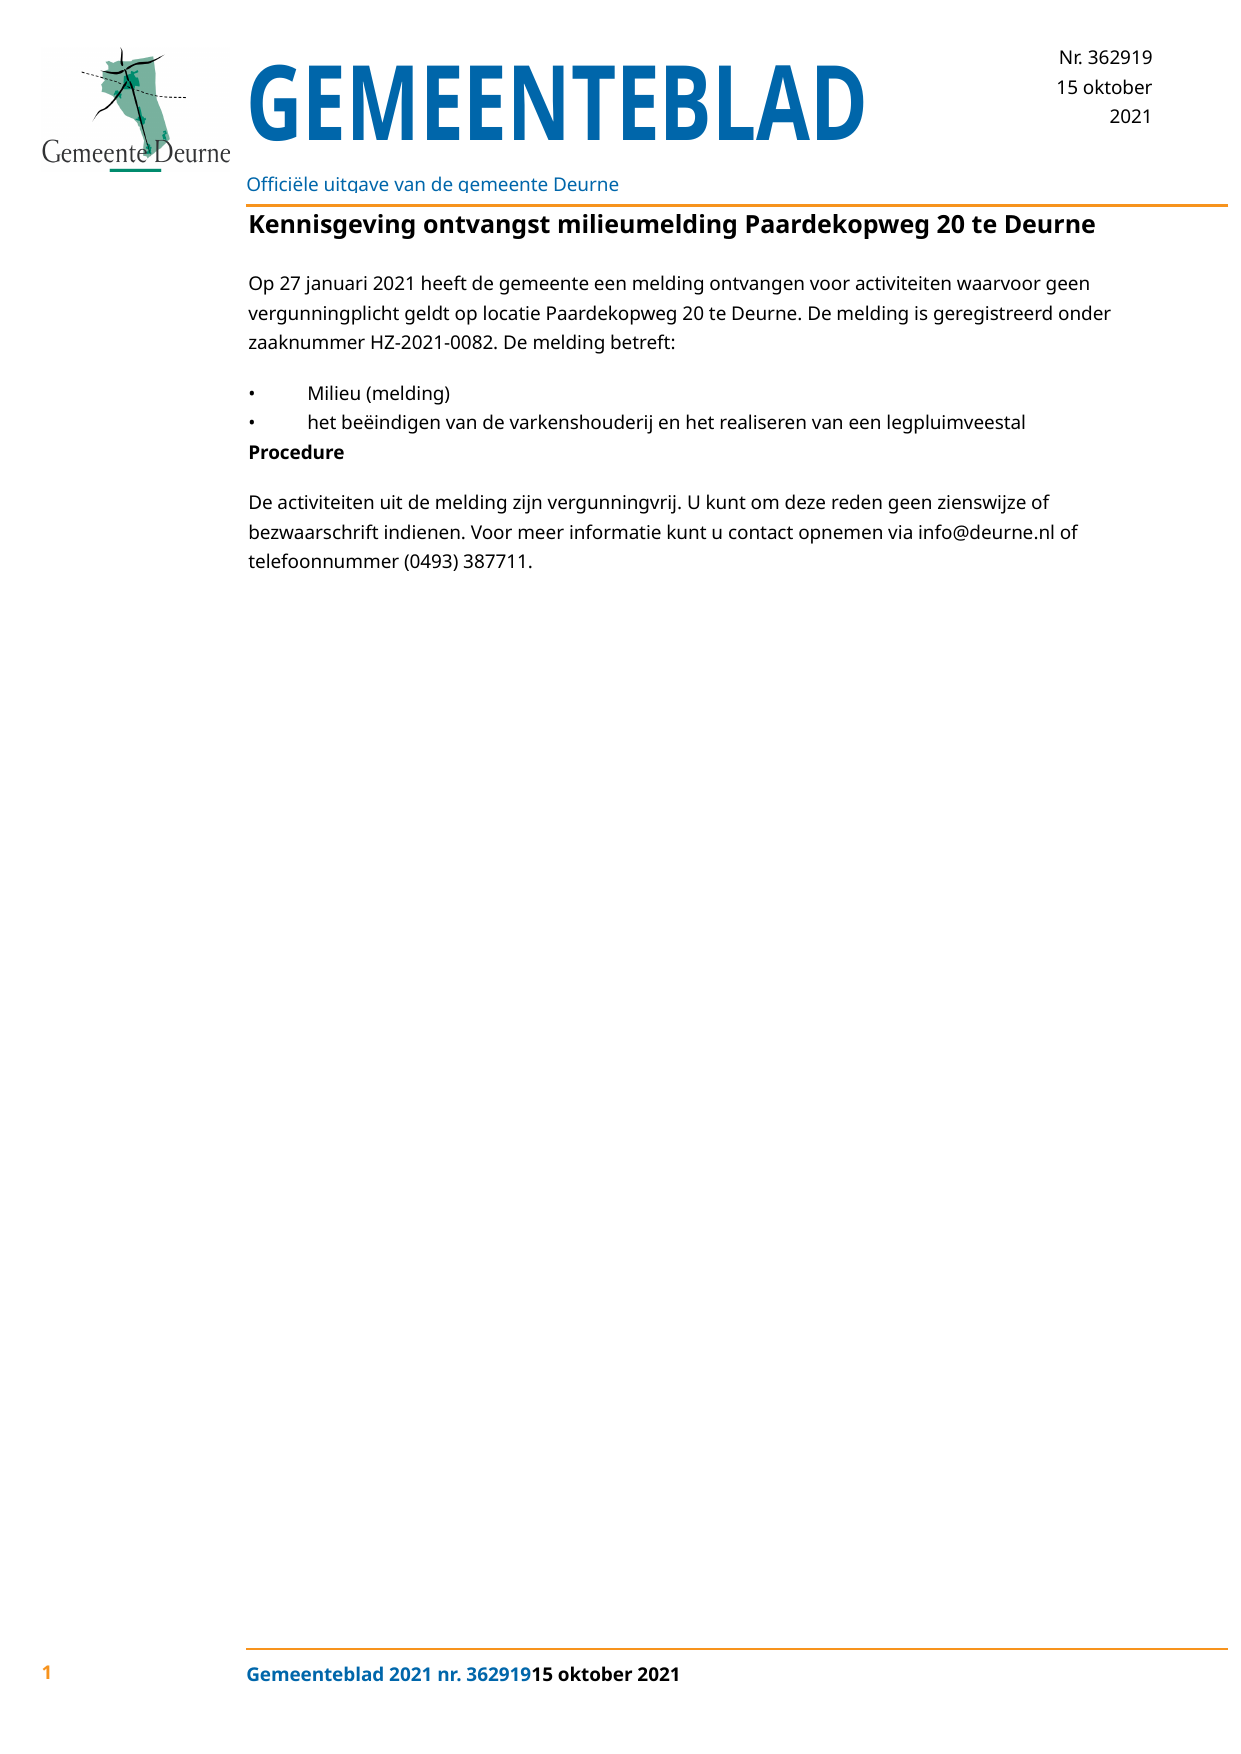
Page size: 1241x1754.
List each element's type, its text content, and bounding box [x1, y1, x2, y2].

text De activiteiten uit de melding zijn vergunningvrij. U kunt om deze reden geen zienswijze of bezwaarschrift indienen. Voor meer informatie kunt u contact opnemen via info@deurne.nl of telefoonnummer (0493) 387711. [248, 489, 1152, 574]
text Kennisgeving ontvangst milieumelding Paardekopweg 20 te Deurne [248, 207, 1152, 241]
picture [41, 47, 231, 172]
list Milieu (melding) [248, 380, 1152, 406]
text Procedure [248, 439, 1152, 465]
text Op 27 januari 2021 heeft de gemeente een melding ontvangen voor activiteiten waarvoor geen vergunningplicht geldt op locatie Paardekopweg 20 te Deurne. De melding is geregistreerd onder zaaknummer HZ-2021-0082. De melding betreft: [248, 270, 1152, 355]
list het beëindigen van de varkenshouderij en het realiseren van een legpluimveestal [248, 409, 1152, 435]
